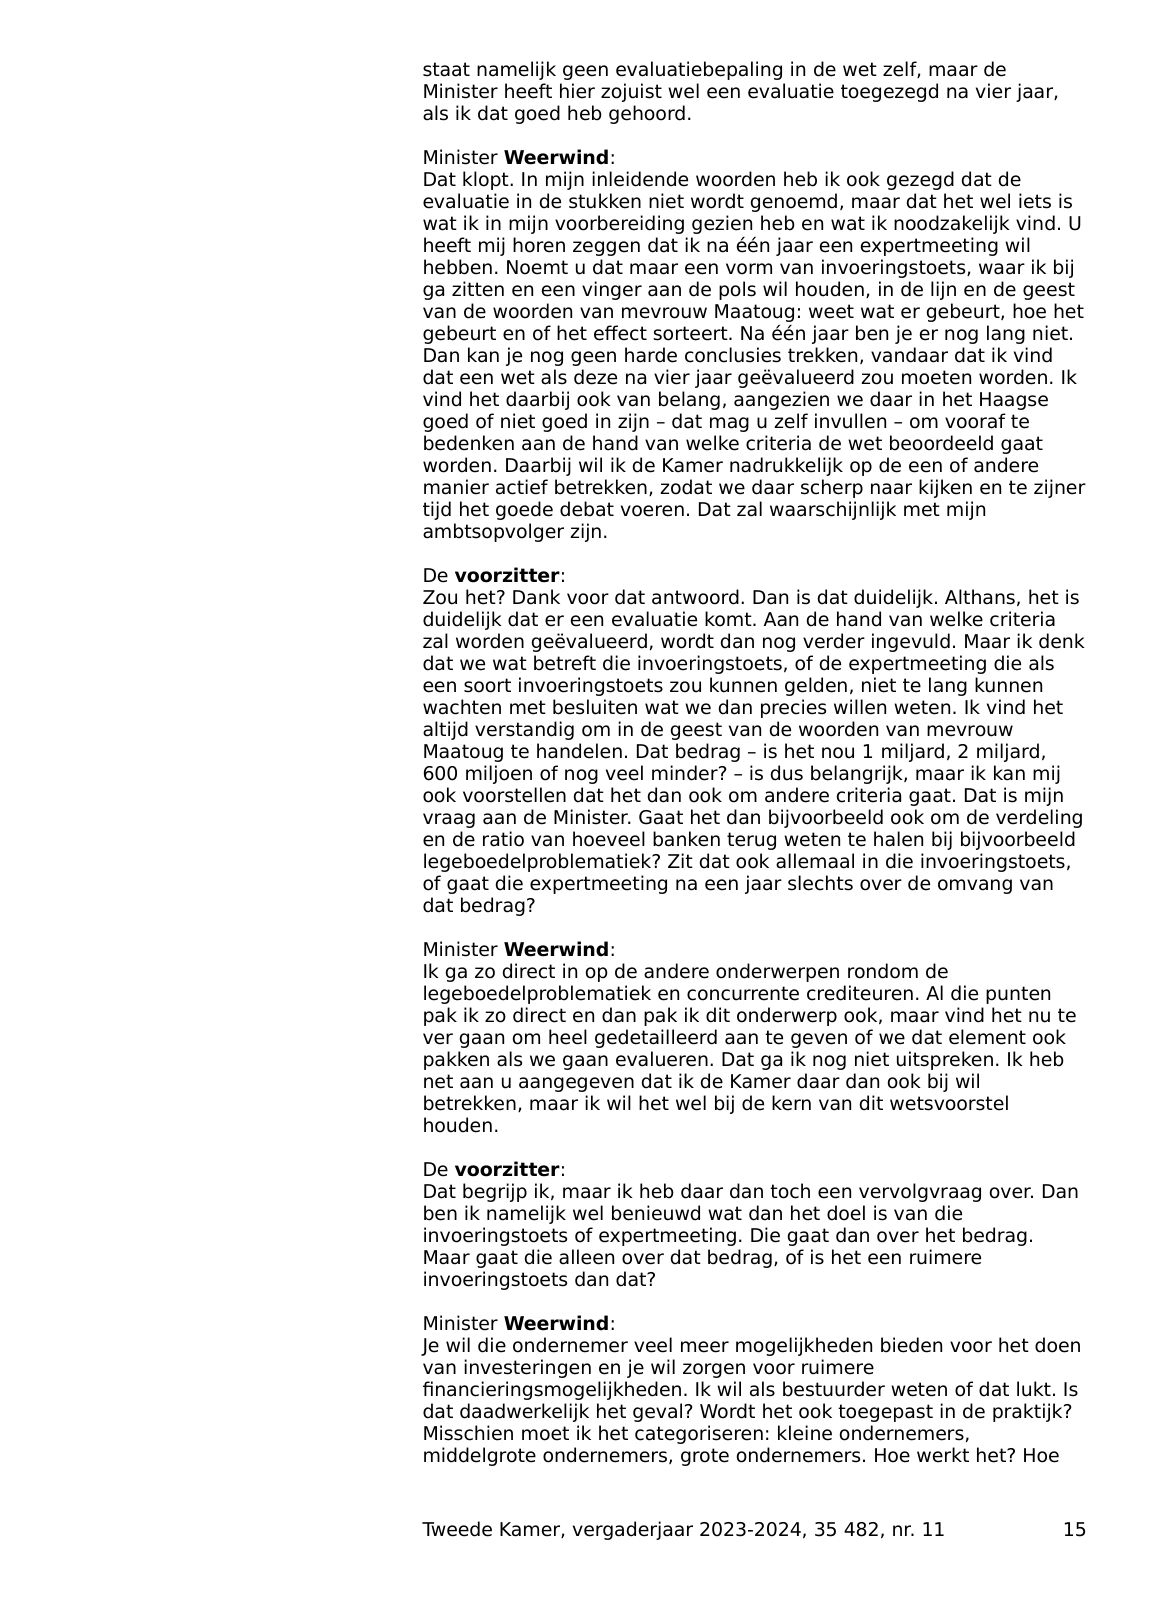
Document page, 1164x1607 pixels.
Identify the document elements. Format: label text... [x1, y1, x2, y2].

text Dat klopt. In mijn inleidende woorden heb ik ook gezegd dat de evaluatie in de stukken niet wordt genoemd, maar dat het wel iets is wat ik in mijn voorbereiding gezien heb en wat ik noodzakelijk vind. U heeft mij horen zeggen dat ik na één jaar een expertmeeting wil hebben. Noemt u dat maar een vorm van invoeringstoets, waar ik bij ga zitten en een vinger aan de pols wil houden, in de lijn en de geest van de woorden van mevrouw Maatoug: weet wat er gebeurt, hoe het gebeurt en of het effect sorteert. Na één jaar ben je er nog lang niet. Dan kan je nog geen harde conclusies trekken, vandaar dat ik vind dat een wet als deze na vier jaar geëvalueerd zou moeten worden. Ik vind het daarbij ook van belang, aangezien we daar in het Haagse goed of niet goed in zijn – dat mag u zelf invullen – om vooraf te bedenken aan de hand van welke criteria de wet beoordeeld gaat worden. Daarbij wil ik de Kamer nadrukkelijk op de een of andere manier actief betrekken, zodat we daar scherp naar kijken en te zijner tijd het goede debat voeren. Dat zal waarschijnlijk met mijn ambtsopvolger zijn. [422, 169, 1087, 543]
text Je wil die ondernemer veel meer mogelijkheden bieden voor het doen van investeringen en je wil zorgen voor ruimere financieringsmogelijkheden. Ik wil als bestuurder weten of dat lukt. Is dat daadwerkelijk het geval? Wordt het ook toegepast in de praktijk? Misschien moet ik het categoriseren: kleine ondernemers, middelgrote ondernemers, grote ondernemers. Hoe werkt het? Hoe [422, 1335, 1087, 1467]
text staat namelijk geen evaluatiebepaling in de wet zelf, maar de Minister heeft hier zojuist wel een evaluatie toegezegd na vier jaar, als ik dat goed heb gehoord. [422, 59, 1087, 125]
text Minister Weerwind: [422, 939, 1087, 961]
text Dat begrijp ik, maar ik heb daar dan toch een vervolgvraag over. Dan ben ik namelijk wel benieuwd wat dan het doel is van die invoeringstoets of expertmeeting. Die gaat dan over het bedrag. Maar gaat die alleen over dat bedrag, of is het een ruimere invoeringstoets dan dat? [422, 1181, 1087, 1291]
text Zou het? Dank voor dat antwoord. Dan is dat duidelijk. Althans, het is duidelijk dat er een evaluatie komt. Aan de hand van welke criteria zal worden geëvalueerd, wordt dan nog verder ingevuld. Maar ik denk dat we wat betreft die invoeringstoets, of de expertmeeting die als een soort invoeringstoets zou kunnen gelden, niet te lang kunnen wachten met besluiten wat we dan precies willen weten. Ik vind het altijd verstandig om in de geest van de woorden van mevrouw Maatoug te handelen. Dat bedrag – is het nou 1 miljard, 2 miljard, 600 miljoen of nog veel minder? – is dus belangrijk, maar ik kan mij ook voorstellen dat het dan ook om andere criteria gaat. Dat is mijn vraag aan de Minister. Gaat het dan bijvoorbeeld ook om de verdeling en de ratio van hoeveel banken terug weten te halen bij bijvoorbeeld legeboedelproblematiek? Zit dat ook allemaal in die invoeringstoets, of gaat die expertmeeting na een jaar slechts over de omvang van dat bedrag? [422, 587, 1087, 917]
text De voorzitter: [422, 565, 1087, 587]
text De voorzitter: [422, 1159, 1087, 1181]
text Ik ga zo direct in op de andere onderwerpen rondom de legeboedelproblematiek en concurrente crediteuren. Al die punten pak ik zo direct en dan pak ik dit onderwerp ook, maar vind het nu te ver gaan om heel gedetailleerd aan te geven of we dat element ook pakken als we gaan evalueren. Dat ga ik nog niet uitspreken. Ik heb net aan u aangegeven dat ik de Kamer daar dan ook bij wil betrekken, maar ik wil het wel bij de kern van dit wetsvoorstel houden. [422, 961, 1087, 1137]
text Minister Weerwind: [422, 147, 1087, 169]
text Minister Weerwind: [422, 1313, 1087, 1335]
